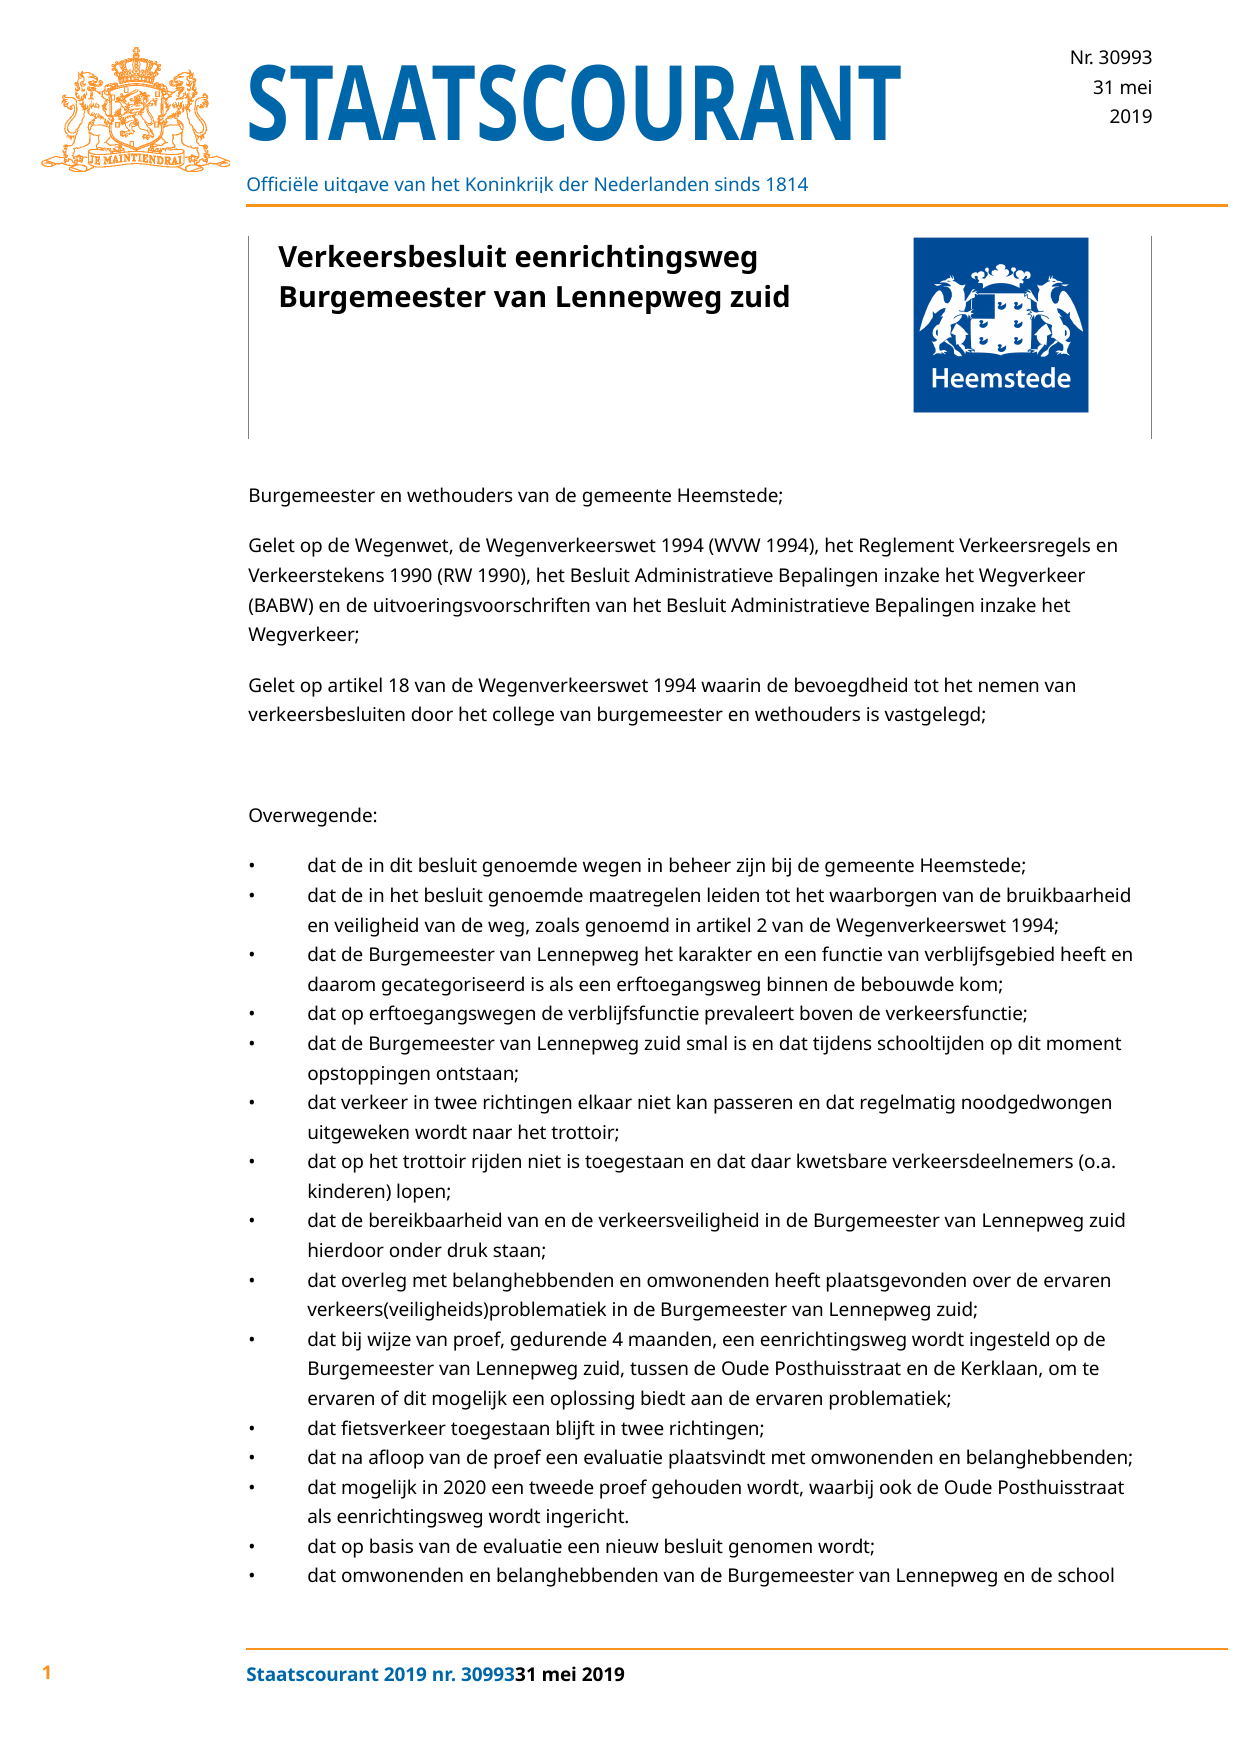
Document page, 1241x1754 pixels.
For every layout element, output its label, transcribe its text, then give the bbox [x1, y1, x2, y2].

list dat de in dit besluit genoemde wegen in beheer zijn bij de gemeente Heemstede; [248, 853, 1152, 878]
list dat op basis van de evaluatie een nieuw besluit genomen wordt; [248, 1533, 1152, 1559]
list dat de bereikbaarheid van en de verkeersveiligheid in de Burgemeester van Lennepweg zuid hierdoor onder druk staan; [248, 1208, 1152, 1263]
list dat overleg met belanghebbenden en omwonenden heeft plaatsgevonden over de ervaren verkeers(veiligheids)problematiek in de Burgemeester van Lennepweg zuid; [248, 1267, 1152, 1322]
list dat verkeer in twee richtingen elkaar niet kan passeren en dat regelmatig noodgedwongen uitgeweken wordt naar het trottoir; [248, 1089, 1152, 1145]
picture [912, 236, 1090, 414]
list dat bij wijze van proef, gedurende 4 maanden, een eenrichtingsweg wordt ingesteld op de Burgemeester van Lennepweg zuid, tussen de Oude Posthuisstraat en de Kerklaan, om te ervaren of dit mogelijk een oplossing biedt aan de ervaren problematiek; [248, 1326, 1152, 1411]
table_header [850, 236, 912, 413]
text Gelet op artikel 18 van de Wegenverkeerswet 1994 waarin de bevoegdheid tot het nemen van verkeersbesluiten door het college van burgemeester en wethouders is vastgelegd; [248, 672, 1152, 727]
table_header Verkeersbesluit eenrichtingsweg Burgemeester van Lennepweg zuid [249, 236, 850, 439]
picture [41, 47, 231, 172]
list dat op het trottoir rijden niet is toegestaan en dat daar kwetsbare verkeersdeelnemers (o.a. kinderen) lopen; [248, 1148, 1152, 1204]
list dat omwonenden en belanghebbenden van de Burgemeester van Lennepweg en de school [248, 1563, 1152, 1588]
list dat de Burgemeester van Lennepweg zuid smal is en dat tijdens schooltijden op dit moment opstoppingen ontstaan; [248, 1030, 1152, 1086]
table_header [1090, 236, 1151, 413]
text Burgemeester en wethouders van de gemeente Heemstede; [248, 482, 1152, 508]
list dat na afloop van de proef een evaluatie plaatsvindt met omwonenden en belanghebbenden; [248, 1444, 1152, 1470]
list dat fietsverkeer toegestaan blijft in twee richtingen; [248, 1415, 1152, 1441]
list dat op erftoegangswegen de verblijfsfunctie prevaleert boven de verkeersfunctie; [248, 1001, 1152, 1026]
list dat de in het besluit genoemde maatregelen leiden tot het waarborgen van de bruikbaarheid en veiligheid van de weg, zoals genoemd in artikel 2 van de Wegenverkeerswet 1994; [248, 882, 1152, 938]
list dat mogelijk in 2020 een tweede proef gehouden wordt, waarbij ook de Oude Posthuisstraat als eenrichtingsweg wordt ingericht. [248, 1474, 1152, 1529]
list dat de Burgemeester van Lennepweg het karakter en een functie van verblijfsgebied heeft en daarom gecategoriseerd is als een erftoegangsweg binnen de bebouwde kom; [248, 941, 1152, 997]
text Overwegende: [248, 802, 1152, 828]
text Gelet op de Wegenwet, de Wegenverkeerswet 1994 (WVW 1994), het Reglement Verkeersregels en Verkeerstekens 1990 (RW 1990), het Besluit Administratieve Bepalingen inzake het Wegverkeer (BABW) en de uitvoeringsvoorschriften van het Besluit Administratieve Bepalingen inzake het Wegverkeer; [248, 533, 1152, 647]
table_header [850, 414, 1151, 439]
